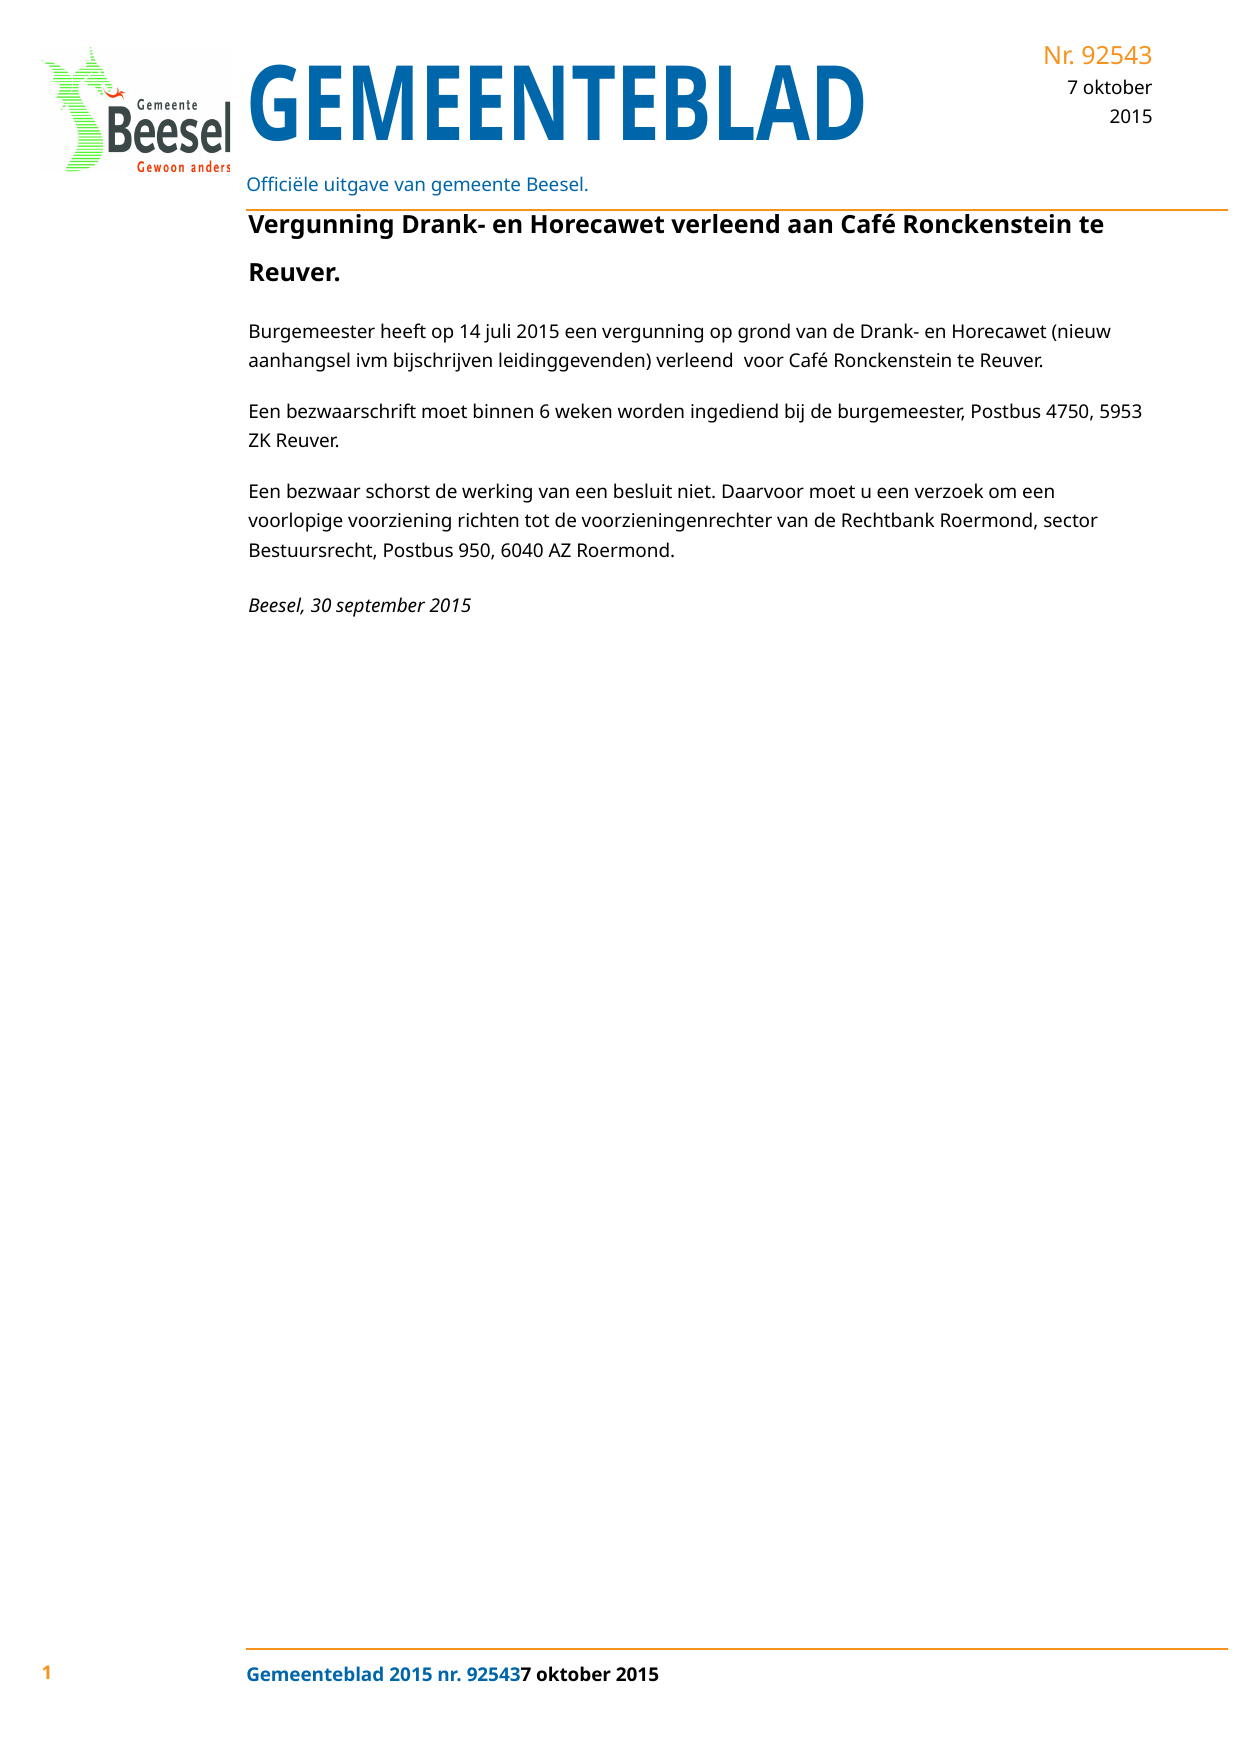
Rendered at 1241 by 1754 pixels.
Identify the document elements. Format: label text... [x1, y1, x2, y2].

text Een bezwaarschrift moet binnen 6 weken worden ingediend bij de burgemeester, Postbus 4750, 5953 ZK Reuver. [248, 398, 1152, 453]
picture [41, 47, 231, 172]
text Vergunning Drank- en Horecawet verleend aan Café Ronckenstein te Reuver. [248, 211, 1152, 288]
text Burgemeester heeft op 14 juli 2015 een vergunning op grond van de Drank- en Horecawet (nieuw aanhangsel ivm bijschrijven leidinggevenden) verleend voor Café Ronckenstein te Reuver. [248, 318, 1152, 373]
text Een bezwaar schorst de werking van een besluit niet. Daarvoor moet u een verzoek om een voorlopige voorziening richten tot de voorzieningenrechter van de Rechtbank Roermond, sector Bestuursrecht, Postbus 950, 6040 AZ Roermond. [248, 478, 1152, 563]
text Beesel, 30 september 2015 [248, 592, 1152, 618]
